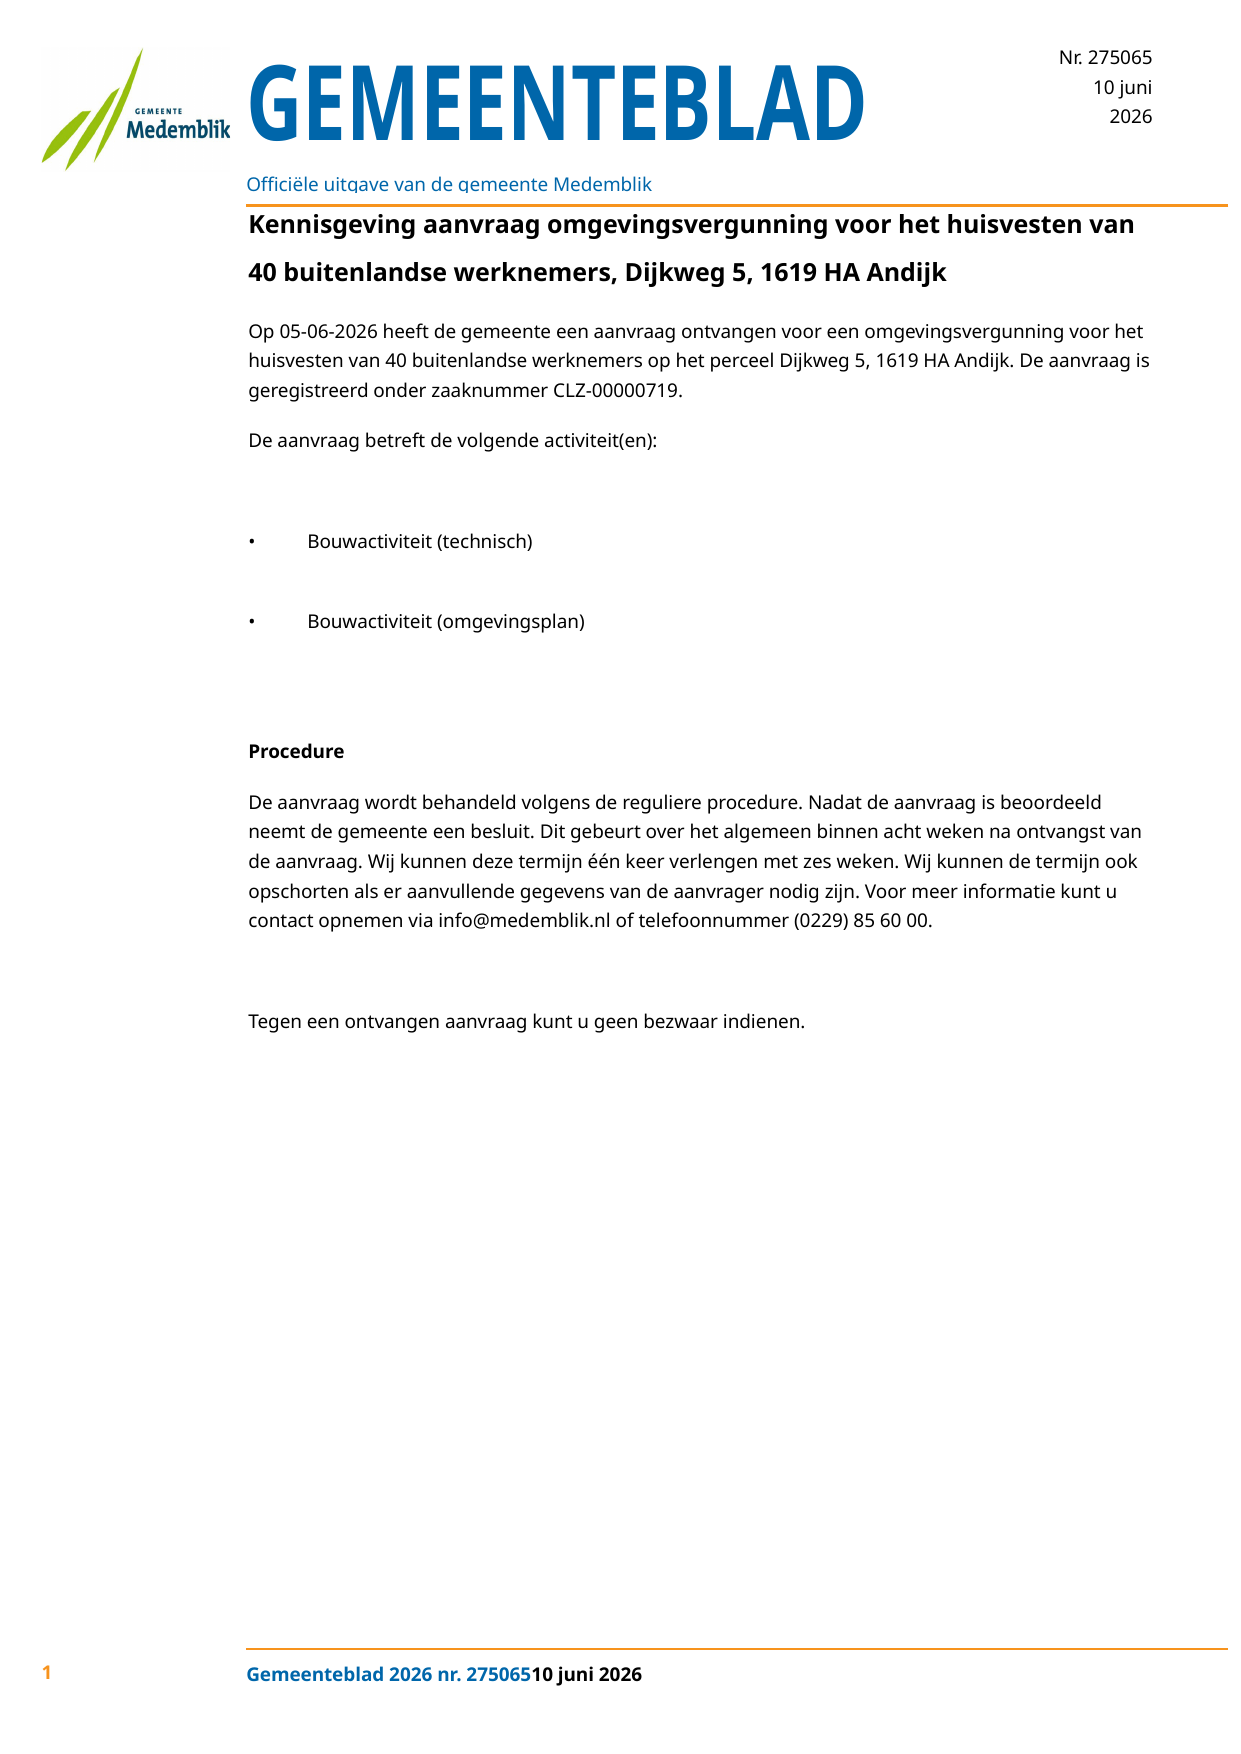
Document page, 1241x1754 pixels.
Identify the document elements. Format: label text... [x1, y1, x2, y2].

text Tegen een ontvangen aanvraag kunt u geen bezwaar indienen. [248, 1008, 1152, 1034]
list Bouwactiviteit (omgevingsplan) [248, 608, 1152, 634]
picture [41, 47, 231, 172]
text De aanvraag wordt behandeld volgens de reguliere procedure. Nadat de aanvraag is beoordeeld neemt de gemeente een besluit. Dit gebeurt over het algemeen binnen acht weken na ontvangst van de aanvraag. Wij kunnen deze termijn één keer verlengen met zes weken. Wij kunnen de termijn ook opschorten als er aanvullende gegevens van de aanvrager nodig zijn. Voor meer informatie kunt u contact opnemen via info@medemblik.nl of telefoonnummer (0229) 85 60 00. [248, 789, 1152, 933]
text De aanvraag betreft de volgende activiteit(en): [248, 427, 1152, 453]
text Kennisgeving aanvraag omgevingsvergunning voor het huisvesten van 40 buitenlandse werknemers, Dijkweg 5, 1619 HA Andijk [248, 207, 1152, 288]
text Procedure [248, 739, 1152, 764]
list Bouwactiviteit (technisch) [248, 528, 1152, 554]
text Op 05-06-2026 heeft de gemeente een aanvraag ontvangen voor een omgevingsvergunning voor het huisvesten van 40 buitenlandse werknemers op het perceel Dijkweg 5, 1619 HA Andijk. De aanvraag is geregistreerd onder zaaknummer CLZ-00000719. [248, 318, 1152, 403]
